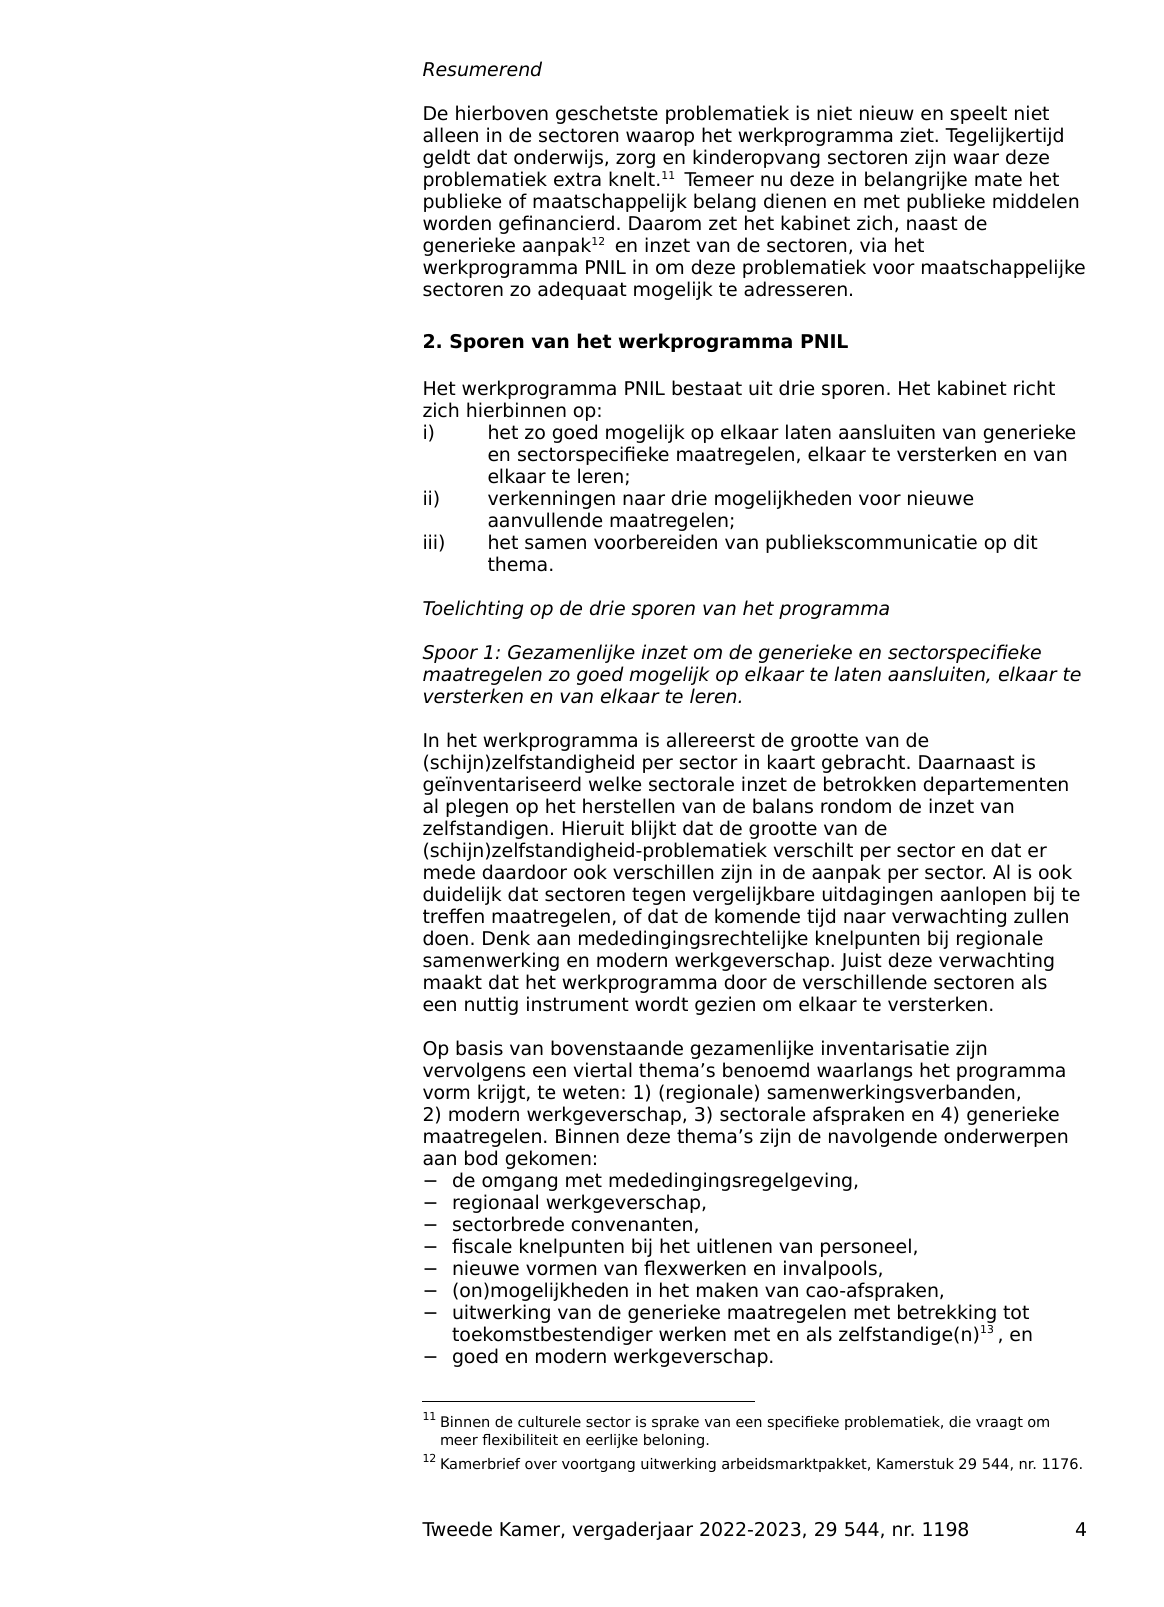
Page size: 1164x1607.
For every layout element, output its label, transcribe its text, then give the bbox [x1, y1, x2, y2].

text Het werkprogramma PNIL bestaat uit drie sporen. Het kabinet richt zich hierbinnen op: [422, 378, 1087, 422]
text De hierboven geschetste problematiek is niet nieuw en speelt niet alleen in de sectoren waarop het werkprogramma ziet. Tegelijkertijd geldt dat onderwijs, zorg en kinderopvang sectoren zijn waar deze problematiek extra knelt. Temeer nu deze in belangrijke mate het publieke of maatschappelijk belang dienen en met publieke middelen worden gefinancierd. Daarom zet het kabinet zich, naast de generieke aanpak en inzet van de sectoren, via het werkprogramma PNIL in om deze problematiek voor maatschappelijke sectoren zo adequaat mogelijk te adresseren. [422, 103, 1087, 301]
text Kamerbrief over voortgang uitwerking arbeidsmarktpakket, Kamerstuk 29 544, nr. 1176. [422, 1452, 1087, 1474]
text − (on)mogelijkheden in het maken van cao-afspraken, [422, 1280, 1087, 1302]
text Binnen de culturele sector is sprake van een specifieke problematiek, die vraagt om meer flexibiliteit en eerlijke beloning. [422, 1410, 1087, 1449]
text − regionaal werkgeverschap, [422, 1192, 1087, 1214]
text ii) verkenningen naar drie mogelijkheden voor nieuwe aanvullende maatregelen; [422, 488, 1087, 532]
text − de omgang met mededingingsregelgeving, [422, 1170, 1087, 1192]
text − uitwerking van de generieke maatregelen met betrekking tot toekomstbestendiger werken met en als zelfstandige(n), en [422, 1302, 1087, 1346]
subtitle Spoor 1: Gezamenlijke inzet om de generieke en sectorspecifieke maatregelen zo goed mogelijk op elkaar te laten aansluiten, elkaar te versterken en van elkaar te leren. [422, 642, 1087, 708]
text iii) het samen voorbereiden van publiekscommunicatie op dit thema. [422, 532, 1087, 576]
subtitle 2. Sporen van het werkprogramma PNIL [422, 331, 1087, 353]
text − sectorbrede convenanten, [422, 1214, 1087, 1236]
text Op basis van bovenstaande gezamenlijke inventarisatie zijn vervolgens een viertal thema’s benoemd waarlangs het programma vorm krijgt, te weten: 1) (regionale) samenwerkingsverbanden, 2) modern werkgeverschap, 3) sectorale afspraken en 4) generieke maatregelen. Binnen deze thema’s zijn de navolgende onderwerpen aan bod gekomen: [422, 1038, 1087, 1170]
text In het werkprogramma is allereerst de grootte van de (schijn)zelfstandigheid per sector in kaart gebracht. Daarnaast is geïnventariseerd welke sectorale inzet de betrokken departementen al plegen op het herstellen van de balans rondom de inzet van zelfstandigen. Hieruit blijkt dat de grootte van de (schijn)zelfstandigheid-problematiek verschilt per sector en dat er mede daardoor ook verschillen zijn in de aanpak per sector. Al is ook duidelijk dat sectoren tegen vergelijkbare uitdagingen aanlopen bij te treffen maatregelen, of dat de komende tijd naar verwachting zullen doen. Denk aan mededingingsrechtelijke knelpunten bij regionale samenwerking en modern werkgeverschap. Juist deze verwachting maakt dat het werkprogramma door de verschillende sectoren als een nuttig instrument wordt gezien om elkaar te versterken. [422, 730, 1087, 1016]
subtitle Resumerend [422, 59, 1087, 81]
text − nieuwe vormen van flexwerken en invalpools, [422, 1258, 1087, 1280]
text − goed en modern werkgeverschap. [422, 1346, 1087, 1368]
text − fiscale knelpunten bij het uitlenen van personeel, [422, 1236, 1087, 1258]
text i) het zo goed mogelijk op elkaar laten aansluiten van generieke en sectorspecifieke maatregelen, elkaar te versterken en van elkaar te leren; [422, 422, 1087, 488]
subtitle Toelichting op de drie sporen van het programma [422, 598, 1087, 620]
